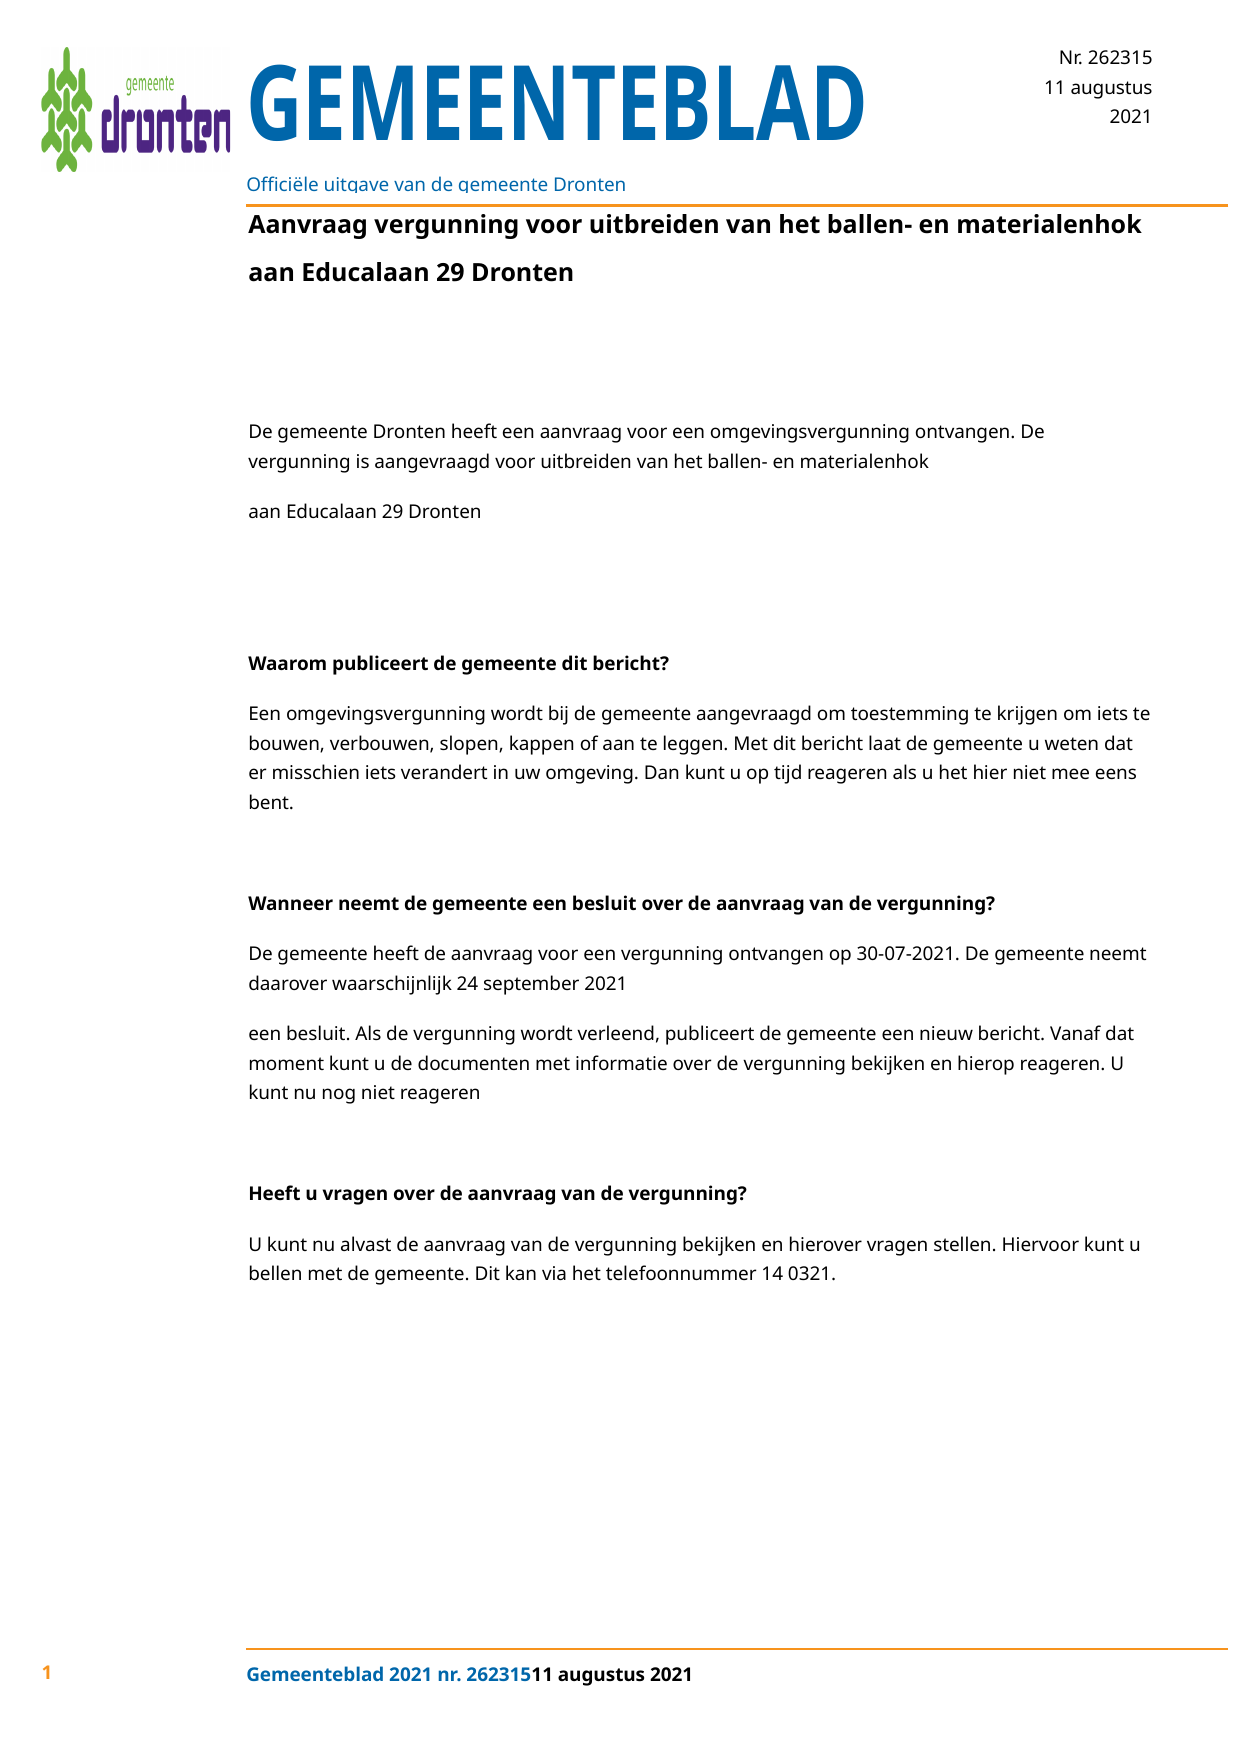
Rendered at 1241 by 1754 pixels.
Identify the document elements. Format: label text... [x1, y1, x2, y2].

text Een omgevingsvergunning wordt bij de gemeente aangevraagd om toestemming te krijgen om iets te bouwen, verbouwen, slopen, kappen of aan te leggen. Met dit bericht laat de gemeente u weten dat er misschien iets verandert in uw omgeving. Dan kunt u op tijd reageren als u het hier niet mee eens bent. [248, 700, 1152, 815]
text Wanneer neemt de gemeente een besluit over de aanvraag van de vergunning? [248, 890, 1152, 916]
text Aanvraag vergunning voor uitbreiden van het ballen- en materialenhok aan Educalaan 29 Dronten [248, 207, 1152, 288]
text een besluit. Als de vergunning wordt verleend, publiceert de gemeente een nieuw bericht. Vanaf dat moment kunt u de documenten met informatie over de vergunning bekijken en hierop reageren. U kunt nu nog niet reageren [248, 1020, 1152, 1105]
text Heeft u vragen over de aanvraag van de vergunning? [248, 1180, 1152, 1206]
text U kunt nu alvast de aanvraag van de vergunning bekijken en hierover vragen stellen. Hiervoor kunt u bellen met de gemeente. Dit kan via het telefoonnummer 14 0321. [248, 1231, 1152, 1286]
picture [41, 47, 231, 172]
text De gemeente heeft de aanvraag voor een vergunning ontvangen op 30-07-2021. De gemeente neemt daarover waarschijnlijk 24 september 2021 [248, 940, 1152, 996]
text Waarom publiceert de gemeente dit bericht? [248, 650, 1152, 676]
text De gemeente Dronten heeft een aanvraag voor een omgevingsvergunning ontvangen. De vergunning is aangevraagd voor uitbreiden van het ballen- en materialenhok [248, 419, 1152, 474]
text aan Educalaan 29 Dronten [248, 499, 1152, 524]
